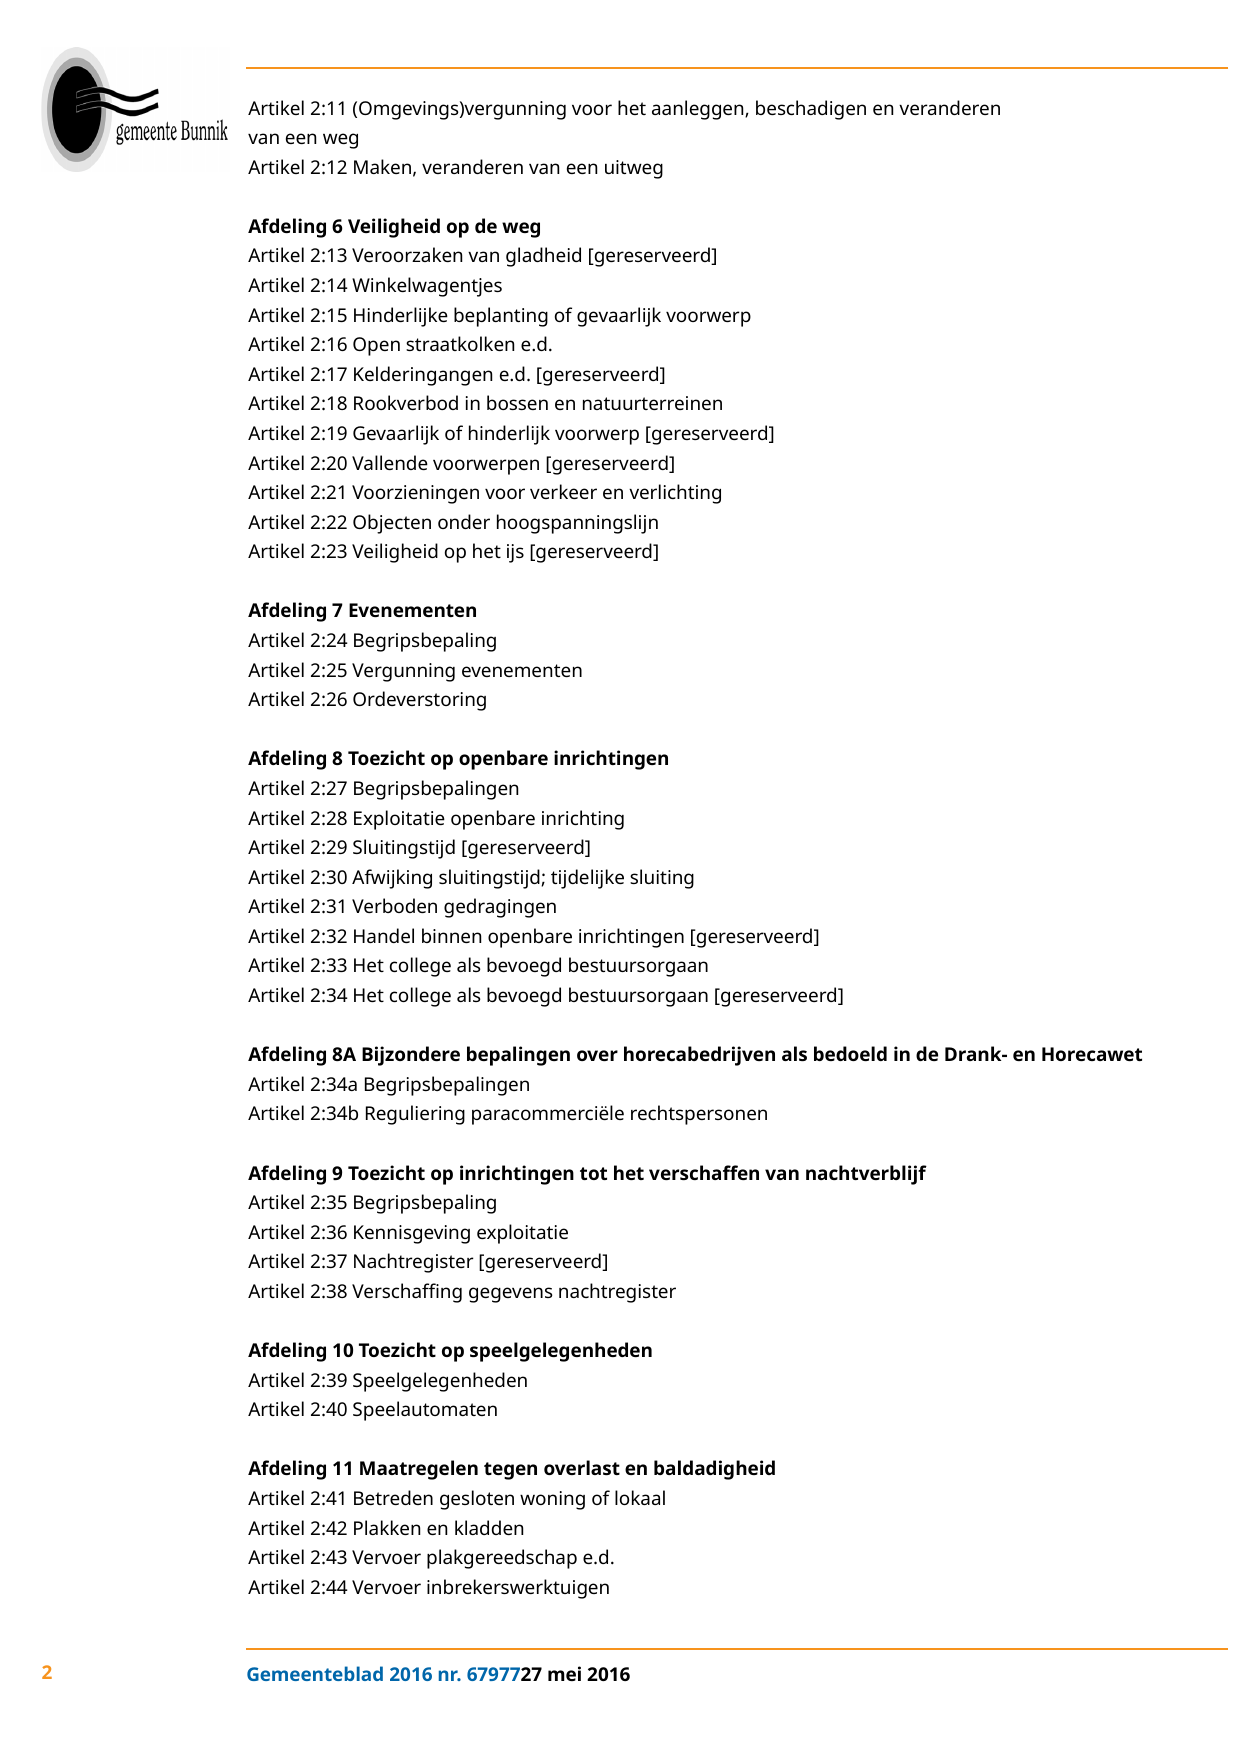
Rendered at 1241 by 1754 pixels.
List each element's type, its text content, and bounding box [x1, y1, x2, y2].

text Artikel 2:37 Nachtregister [gereserveerd] [248, 1248, 1152, 1274]
text Artikel 2:30 Afwijking sluitingstijd; tijdelijke sluiting [248, 864, 1152, 890]
text Afdeling 6 Veiligheid op de weg [248, 213, 1152, 239]
text Artikel 2:15 Hinderlijke beplanting of gevaarlijk voorwerp [248, 302, 1152, 328]
text Artikel 2:40 Speelautomaten [248, 1396, 1152, 1422]
text Artikel 2:41 Betreden gesloten woning of lokaal [248, 1485, 1152, 1511]
text Artikel 2:24 Begripsbepaling [248, 627, 1152, 653]
text Artikel 2:32 Handel binnen openbare inrichtingen [gereserveerd] [248, 923, 1152, 949]
text Artikel 2:31 Verboden gedragingen [248, 893, 1152, 919]
text Artikel 2:34b Reguliering paracommerciële rechtspersonen [248, 1101, 1152, 1126]
text Artikel 2:39 Speelgelegenheden [248, 1367, 1152, 1393]
text Artikel 2:27 Begripsbepalingen [248, 775, 1152, 801]
text Artikel 2:38 Verschaffing gegevens nachtregister [248, 1278, 1152, 1304]
text Artikel 2:33 Het college als bevoegd bestuursorgaan [248, 953, 1152, 978]
text Afdeling 7 Evenementen [248, 598, 1152, 623]
text Artikel 2:22 Objecten onder hoogspanningslijn [248, 509, 1152, 535]
text Artikel 2:11 (Omgevings)vergunning voor het aanleggen, beschadigen en veranderen [248, 95, 1152, 121]
text Afdeling 10 Toezicht op speelgelegenheden [248, 1337, 1152, 1363]
text van een weg [248, 124, 1152, 150]
text Artikel 2:20 Vallende voorwerpen [gereserveerd] [248, 450, 1152, 476]
text Artikel 2:44 Vervoer inbrekerswerktuigen [248, 1574, 1152, 1600]
text Artikel 2:42 Plakken en kladden [248, 1515, 1152, 1541]
text Afdeling 9 Toezicht op inrichtingen tot het verschaffen van nachtverblijf [248, 1160, 1152, 1186]
text Artikel 2:28 Exploitatie openbare inrichting [248, 805, 1152, 831]
text Artikel 2:36 Kennisgeving exploitatie [248, 1219, 1152, 1245]
text Artikel 2:35 Begripsbepaling [248, 1189, 1152, 1215]
text Artikel 2:13 Veroorzaken van gladheid [gereserveerd] [248, 243, 1152, 268]
text Artikel 2:17 Kelderingangen e.d. [gereserveerd] [248, 361, 1152, 387]
text Afdeling 8A Bijzondere bepalingen over horecabedrijven als bedoeld in de Drank- en Horecawet [248, 1041, 1152, 1067]
text Artikel 2:16 Open straatkolken e.d. [248, 331, 1152, 357]
text Artikel 2:25 Vergunning evenementen [248, 657, 1152, 683]
text Artikel 2:26 Ordeverstoring [248, 686, 1152, 712]
text Artikel 2:23 Veiligheid op het ijs [gereserveerd] [248, 538, 1152, 564]
picture [41, 47, 231, 172]
text Artikel 2:43 Vervoer plakgereedschap e.d. [248, 1544, 1152, 1570]
text Artikel 2:12 Maken, veranderen van een uitweg [248, 154, 1152, 180]
text Artikel 2:18 Rookverbod in bossen en natuurterreinen [248, 391, 1152, 416]
text Artikel 2:21 Voorzieningen voor verkeer en verlichting [248, 479, 1152, 505]
text Artikel 2:14 Winkelwagentjes [248, 272, 1152, 298]
text Afdeling 11 Maatregelen tegen overlast en baldadigheid [248, 1456, 1152, 1481]
text Artikel 2:34 Het college als bevoegd bestuursorgaan [gereserveerd] [248, 982, 1152, 1008]
text Artikel 2:29 Sluitingstijd [gereserveerd] [248, 834, 1152, 860]
text Artikel 2:34a Begripsbepalingen [248, 1071, 1152, 1097]
text Artikel 2:19 Gevaarlijk of hinderlijk voorwerp [gereserveerd] [248, 420, 1152, 446]
text Afdeling 8 Toezicht op openbare inrichtingen [248, 746, 1152, 771]
